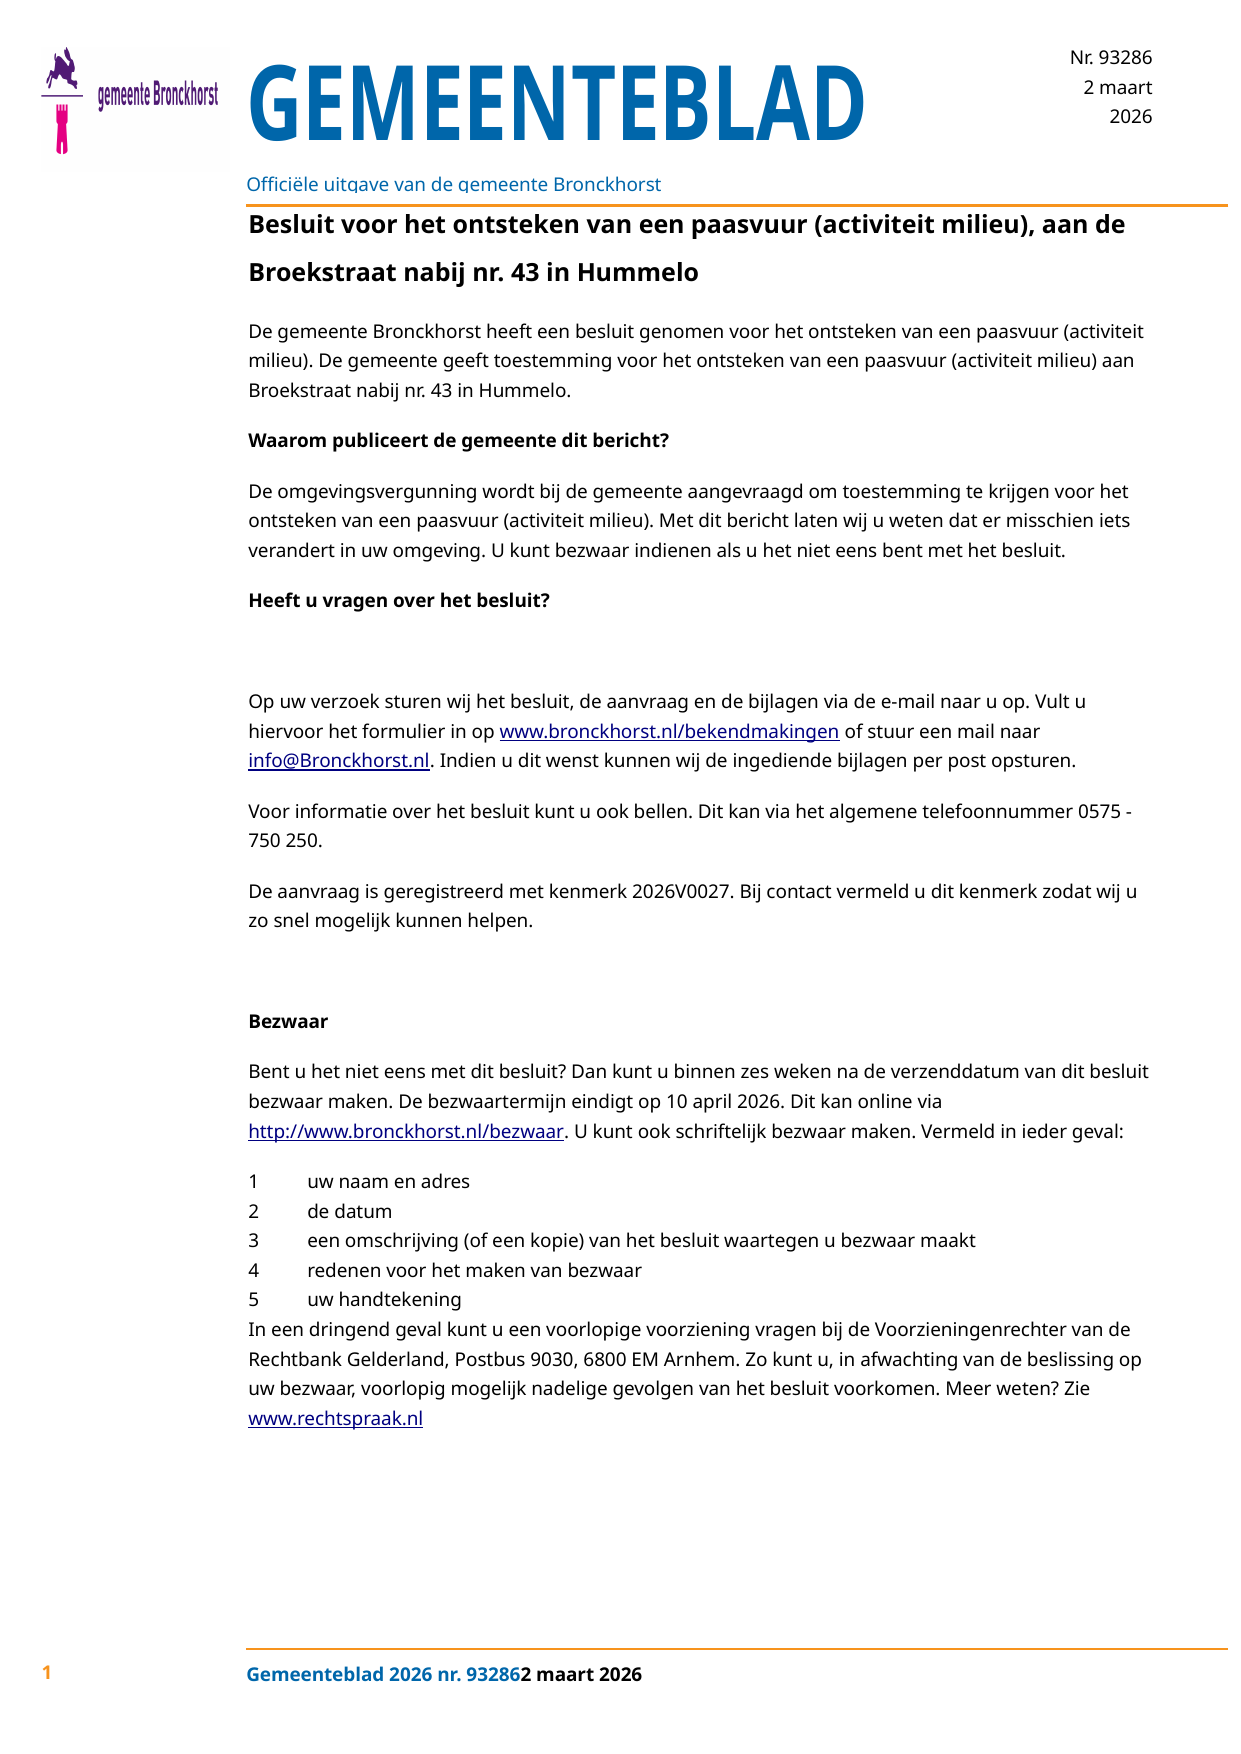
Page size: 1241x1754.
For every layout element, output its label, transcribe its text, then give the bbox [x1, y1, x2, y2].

text Op uw verzoek sturen wij het besluit, de aanvraag en de bijlagen via de e-mail naar u op. Vult u hiervoor het formulier in op www.bronckhorst.nl/bekendmakingen of stuur een mail naar info@Bronckhorst.nl. Indien u dit wenst kunnen wij de ingediende bijlagen per post opsturen. [248, 688, 1152, 773]
list de datum [248, 1198, 1152, 1224]
list een omschrijving (of een kopie) van het besluit waartegen u bezwaar maakt [248, 1227, 1152, 1253]
list uw naam en adres [248, 1168, 1152, 1194]
text Bezwaar [248, 1008, 1152, 1034]
text Waarom publiceert de gemeente dit bericht? [248, 427, 1152, 453]
list redenen voor het maken van bezwaar [248, 1257, 1152, 1283]
text Voor informatie over het besluit kunt u ook bellen. Dit kan via het algemene telefoonnummer 0575 - 750 250. [248, 798, 1152, 853]
text Besluit voor het ontsteken van een paasvuur (activiteit milieu), aan de Broekstraat nabij nr. 43 in Hummelo [248, 207, 1152, 288]
text In een dringend geval kunt u een voorlopige voorziening vragen bij de Voorzieningenrechter van de Rechtbank Gelderland, Postbus 9030, 6800 EM Arnhem. Zo kunt u, in afwachting van de beslissing op uw bezwaar, voorlopig mogelijk nadelige gevolgen van het besluit voorkomen. Meer weten? Zie www.rechtspraak.nl [248, 1316, 1152, 1431]
text Bent u het niet eens met dit besluit? Dan kunt u binnen zes weken na de verzenddatum van dit besluit bezwaar maken. De bezwaartermijn eindigt op 10 april 2026. Dit kan online via http://www.bronckhorst.nl/bezwaar. U kunt ook schriftelijk bezwaar maken. Vermeld in ieder geval: [248, 1059, 1152, 1144]
picture [41, 47, 231, 172]
text De aanvraag is geregistreerd met kenmerk 2026V0027. Bij contact vermeld u dit kenmerk zodat wij u zo snel mogelijk kunnen helpen. [248, 878, 1152, 933]
text De omgevingsvergunning wordt bij de gemeente aangevraagd om toestemming te krijgen voor het ontsteken van een paasvuur (activiteit milieu). Met dit bericht laten wij u weten dat er misschien iets verandert in uw omgeving. U kunt bezwaar indienen als u het niet eens bent met het besluit. [248, 478, 1152, 563]
text Heeft u vragen over het besluit? [248, 587, 1152, 613]
text De gemeente Bronckhorst heeft een besluit genomen voor het ontsteken van een paasvuur (activiteit milieu). De gemeente geeft toestemming voor het ontsteken van een paasvuur (activiteit milieu) aan Broekstraat nabij nr. 43 in Hummelo. [248, 318, 1152, 403]
list uw handtekening [248, 1287, 1152, 1312]
